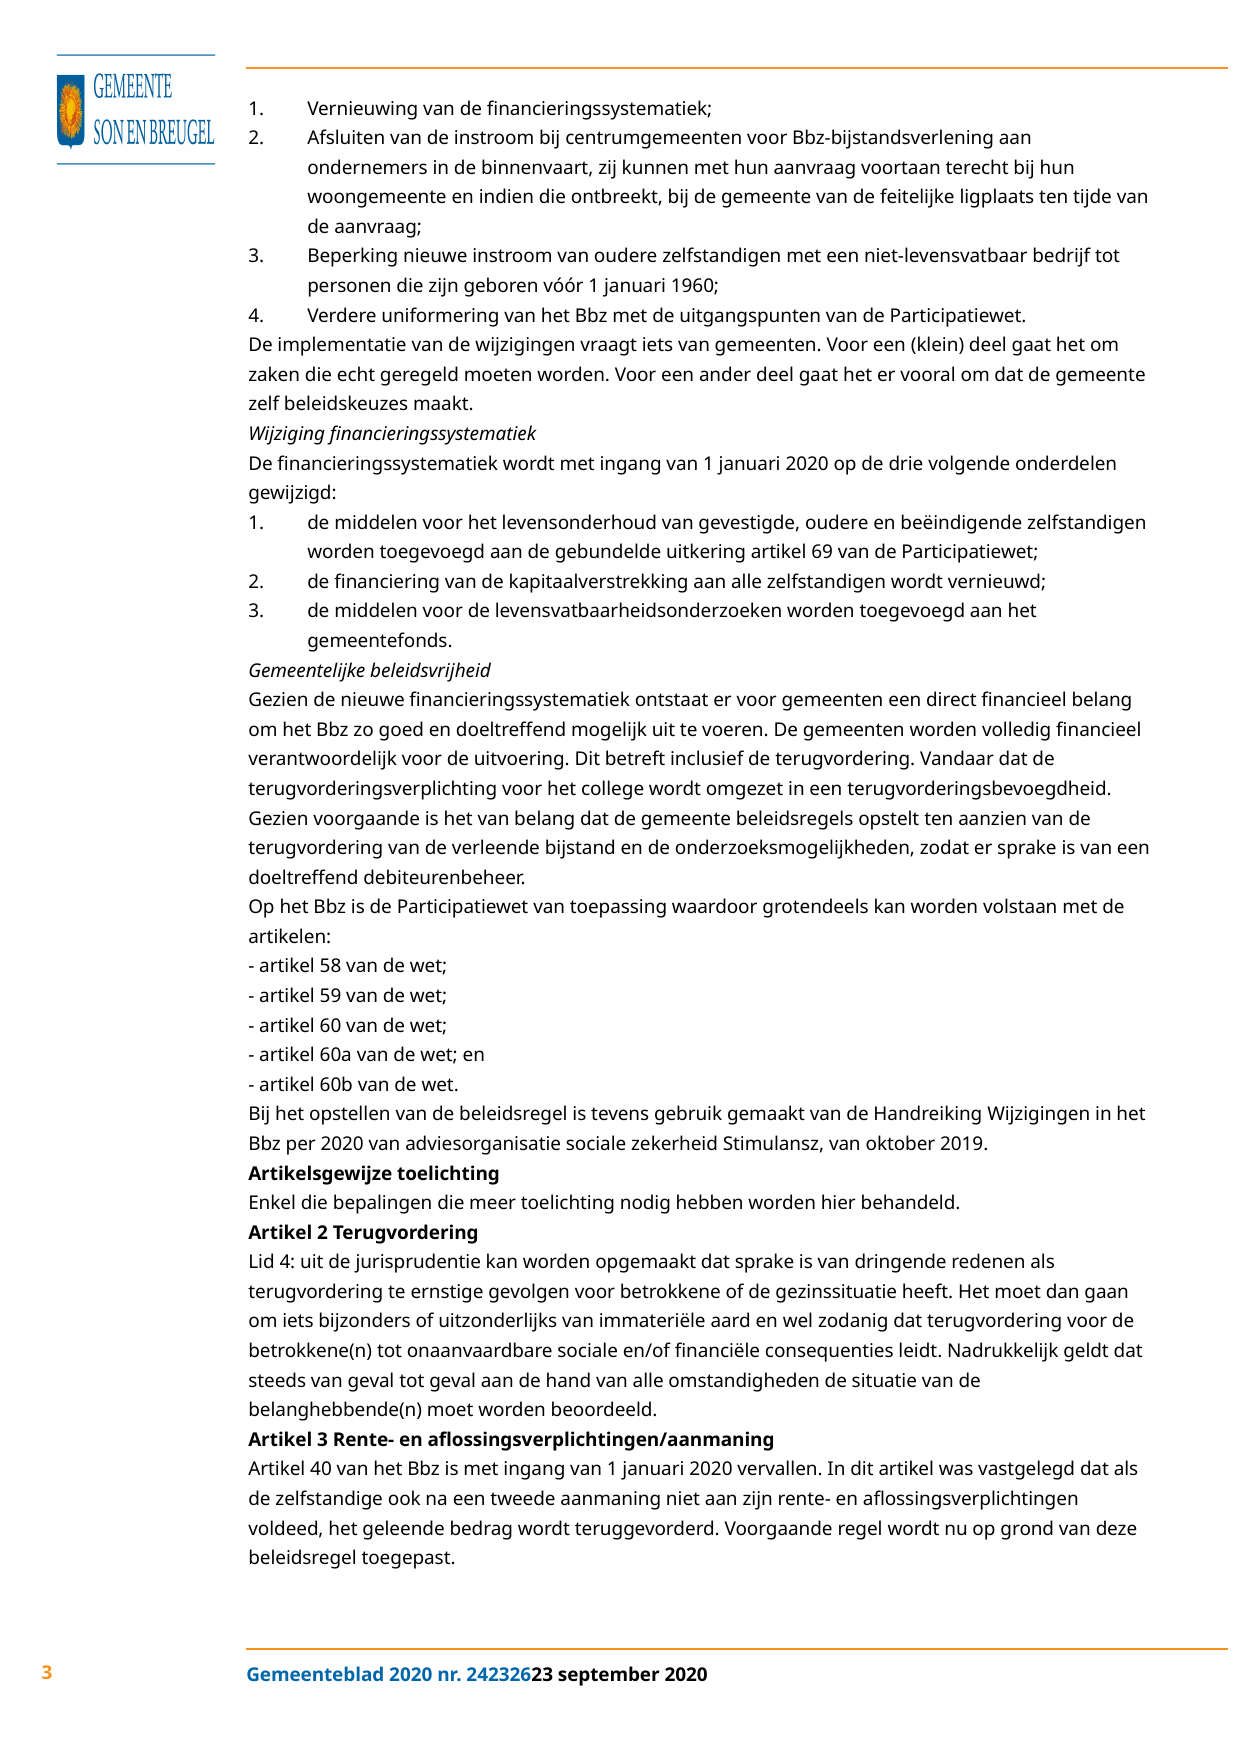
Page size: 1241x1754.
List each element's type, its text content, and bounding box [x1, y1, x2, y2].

text Artikelsgewijze toelichting [248, 1160, 1152, 1186]
text - artikel 60b van de wet. [248, 1071, 1152, 1097]
list Beperking nieuwe instroom van oudere zelfstandigen met een niet-levensvatbaar bedrijf tot personen die zijn geboren vóór 1 januari 1960; [248, 243, 1152, 298]
text De implementatie van de wijzigingen vraagt iets van gemeenten. Voor een (klein) deel gaat het om zaken die echt geregeld moeten worden. Voor een ander deel gaat het er vooral om dat de gemeente zelf beleidskeuzes maakt. [248, 331, 1152, 416]
text De financieringssystematiek wordt met ingang van 1 januari 2020 op de drie volgende onderdelen gewijzigd: [248, 450, 1152, 505]
text Lid 4: uit de jurisprudentie kan worden opgemaakt dat sprake is van dringende redenen als terugvordering te ernstige gevolgen voor betrokkene of de gezinssituatie heeft. Het moet dan gaan om iets bijzonders of uitzonderlijks van immateriële aard en wel zodanig dat terugvordering voor de betrokkene(n) tot onaanvaardbare sociale en/of financiële consequenties leidt. Nadrukkelijk geldt dat steeds van geval tot geval aan de hand van alle omstandigheden de situatie van de belanghebbende(n) moet worden beoordeeld. [248, 1248, 1152, 1422]
text Artikel 3 Rente- en aflossingsverplichtingen/aanmaning [248, 1426, 1152, 1452]
text - artikel 60a van de wet; en [248, 1041, 1152, 1067]
text - artikel 58 van de wet; [248, 953, 1152, 978]
list de middelen voor het levensonderhoud van gevestigde, oudere en beëindigende zelfstandigen worden toegevoegd aan de gebundelde uitkering artikel 69 van de Participatiewet; [248, 509, 1152, 564]
list de financiering van de kapitaalverstrekking aan alle zelfstandigen wordt vernieuwd; [248, 568, 1152, 594]
text Artikel 40 van het Bbz is met ingang van 1 januari 2020 vervallen. In dit artikel was vastgelegd dat als de zelfstandige ook na een tweede aanmaning niet aan zijn rente- en aflossingsverplichtingen voldeed, het geleende bedrag wordt teruggevorderd. Voorgaande regel wordt nu op grond van deze beleidsregel toegepast. [248, 1456, 1152, 1570]
text Bij het opstellen van de beleidsregel is tevens gebruik gemaakt van de Handreiking Wijzigingen in het Bbz per 2020 van adviesorganisatie sociale zekerheid Stimulansz, van oktober 2019. [248, 1101, 1152, 1156]
text Wijziging financieringssystematiek [248, 420, 1152, 446]
text Artikel 2 Terugvordering [248, 1219, 1152, 1245]
text Gezien de nieuwe financieringssystematiek ontstaat er voor gemeenten een direct financieel belang om het Bbz zo goed en doeltreffend mogelijk uit te voeren. De gemeenten worden volledig financieel verantwoordelijk voor de uitvoering. Dit betreft inclusief de terugvordering. Vandaar dat de terugvorderingsverplichting voor het college wordt omgezet in een terugvorderingsbevoegdheid. Gezien voorgaande is het van belang dat de gemeente beleidsregels opstelt ten aanzien van de terugvordering van de verleende bijstand en de onderzoeksmogelijkheden, zodat er sprake is van een doeltreffend debiteurenbeheer. [248, 686, 1152, 890]
list de middelen voor de levensvatbaarheidsonderzoeken worden toegevoegd aan het gemeentefonds. [248, 598, 1152, 653]
text Enkel die bepalingen die meer toelichting nodig hebben worden hier behandeld. [248, 1189, 1152, 1215]
text - artikel 60 van de wet; [248, 1012, 1152, 1038]
text Op het Bbz is de Participatiewet van toepassing waardoor grotendeels kan worden volstaan met de artikelen: [248, 893, 1152, 949]
picture [41, 47, 231, 172]
text - artikel 59 van de wet; [248, 982, 1152, 1008]
list Verdere uniformering van het Bbz met de uitgangspunten van de Participatiewet. [248, 302, 1152, 328]
text Gemeentelijke beleidsvrijheid [248, 657, 1152, 683]
list Vernieuwing van de financieringssystematiek; [248, 95, 1152, 121]
list Afsluiten van de instroom bij centrumgemeenten voor Bbz-bijstandsverlening aan ondernemers in de binnenvaart, zij kunnen met hun aanvraag voortaan terecht bij hun woongemeente en indien die ontbreekt, bij de gemeente van de feitelijke ligplaats ten tijde van de aanvraag; [248, 124, 1152, 239]
